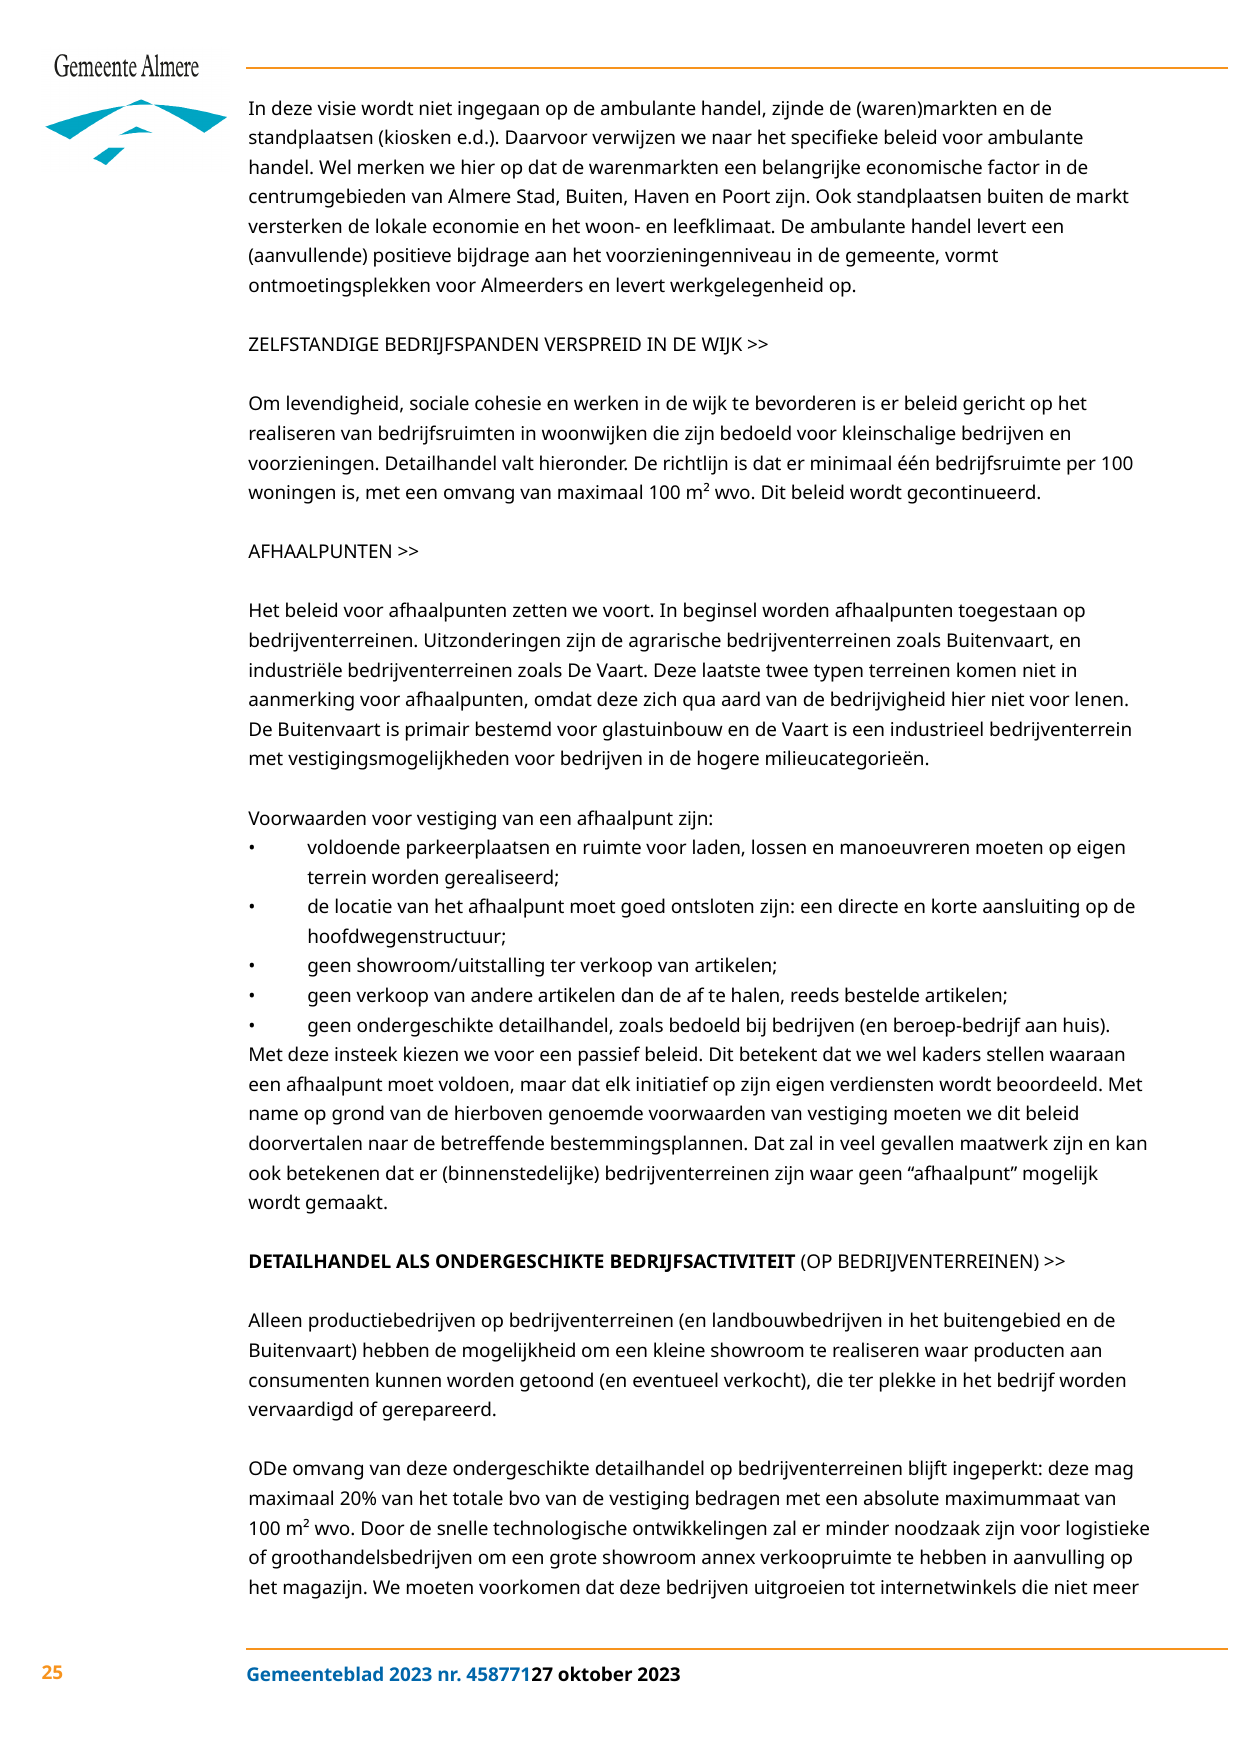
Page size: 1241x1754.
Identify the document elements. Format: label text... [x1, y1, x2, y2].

list geen verkoop van andere artikelen dan de af te halen, reeds bestelde artikelen; [248, 982, 1152, 1008]
picture [41, 47, 231, 172]
text DETAILHANDEL ALS ONDERGESCHIKTE BEDRIJFSACTIVITEIT (OP BEDRIJVENTERREINEN) >> [248, 1248, 1152, 1274]
text Om levendigheid, sociale cohesie en werken in de wijk te bevorderen is er beleid gericht op het realiseren van bedrijfsruimten in woonwijken die zijn bedoeld voor kleinschalige bedrijven en voorzieningen. Detailhandel valt hieronder. De richtlijn is dat er minimaal één bedrijfsruimte per 100 woningen is, met een omvang van maximaal 100 m² wvo. Dit beleid wordt gecontinueerd. [248, 391, 1152, 505]
list de locatie van het afhaalpunt moet goed ontsloten zijn: een directe en korte aansluiting op de hoofdwegenstructuur; [248, 893, 1152, 949]
list voldoende parkeerplaatsen en ruimte voor laden, lossen en manoeuvreren moeten op eigen terrein worden gerealiseerd; [248, 834, 1152, 890]
text ODe omvang van deze ondergeschikte detailhandel op bedrijventerreinen blijft ingeperkt: deze mag maximaal 20% van het totale bvo van de vestiging bedragen met een absolute maximummaat van 100 m² wvo. Door de snelle technologische ontwikkelingen zal er minder noodzaak zijn voor logistieke of groothandelsbedrijven om een grote showroom annex verkoopruimte te hebben in aanvulling op het magazijn. We moeten voorkomen dat deze bedrijven uitgroeien tot internetwinkels die niet meer [248, 1456, 1152, 1600]
text Het beleid voor afhaalpunten zetten we voort. In beginsel worden afhaalpunten toegestaan op bedrijventerreinen. Uitzonderingen zijn de agrarische bedrijventerreinen zoals Buitenvaart, en industriële bedrijventerreinen zoals De Vaart. Deze laatste twee typen terreinen komen niet in aanmerking voor afhaalpunten, omdat deze zich qua aard van de bedrijvigheid hier niet voor lenen. De Buitenvaart is primair bestemd voor glastuinbouw en de Vaart is een industrieel bedrijventerrein met vestigingsmogelijkheden voor bedrijven in de hogere milieucategorieën. [248, 598, 1152, 771]
text Voorwaarden voor vestiging van een afhaalpunt zijn: [248, 805, 1152, 831]
text ZELFSTANDIGE BEDRIJFSPANDEN VERSPREID IN DE WIJK >> [248, 331, 1152, 357]
text AFHAALPUNTEN >> [248, 538, 1152, 564]
list geen showroom/uitstalling ter verkoop van artikelen; [248, 953, 1152, 978]
text Met deze insteek kiezen we voor een passief beleid. Dit betekent dat we wel kaders stellen waaraan een afhaalpunt moet voldoen, maar dat elk initiatief op zijn eigen verdiensten wordt beoordeeld. Met name op grond van de hierboven genoemde voorwaarden van vestiging moeten we dit beleid doorvertalen naar de betreffende bestemmingsplannen. Dat zal in veel gevallen maatwerk zijn en kan ook betekenen dat er (binnenstedelijke) bedrijventerreinen zijn waar geen “afhaalpunt” mogelijk wordt gemaakt. [248, 1041, 1152, 1215]
text In deze visie wordt niet ingegaan op de ambulante handel, zijnde de (waren)markten en de standplaatsen (kiosken e.d.). Daarvoor verwijzen we naar het specifieke beleid voor ambulante handel. Wel merken we hier op dat de warenmarkten een belangrijke economische factor in de centrumgebieden van Almere Stad, Buiten, Haven en Poort zijn. Ook standplaatsen buiten de markt versterken de lokale economie en het woon- en leefklimaat. De ambulante handel levert een (aanvullende) positieve bijdrage aan het voorzieningenniveau in de gemeente, vormt ontmoetingsplekken voor Almeerders en levert werkgelegenheid op. [248, 95, 1152, 298]
text Alleen productiebedrijven op bedrijventerreinen (en landbouwbedrijven in het buitengebied en de Buitenvaart) hebben de mogelijkheid om een kleine showroom te realiseren waar producten aan consumenten kunnen worden getoond (en eventueel verkocht), die ter plekke in het bedrijf worden vervaardigd of gerepareerd. [248, 1308, 1152, 1422]
list geen ondergeschikte detailhandel, zoals bedoeld bij bedrijven (en beroep-bedrijf aan huis). [248, 1012, 1152, 1038]
